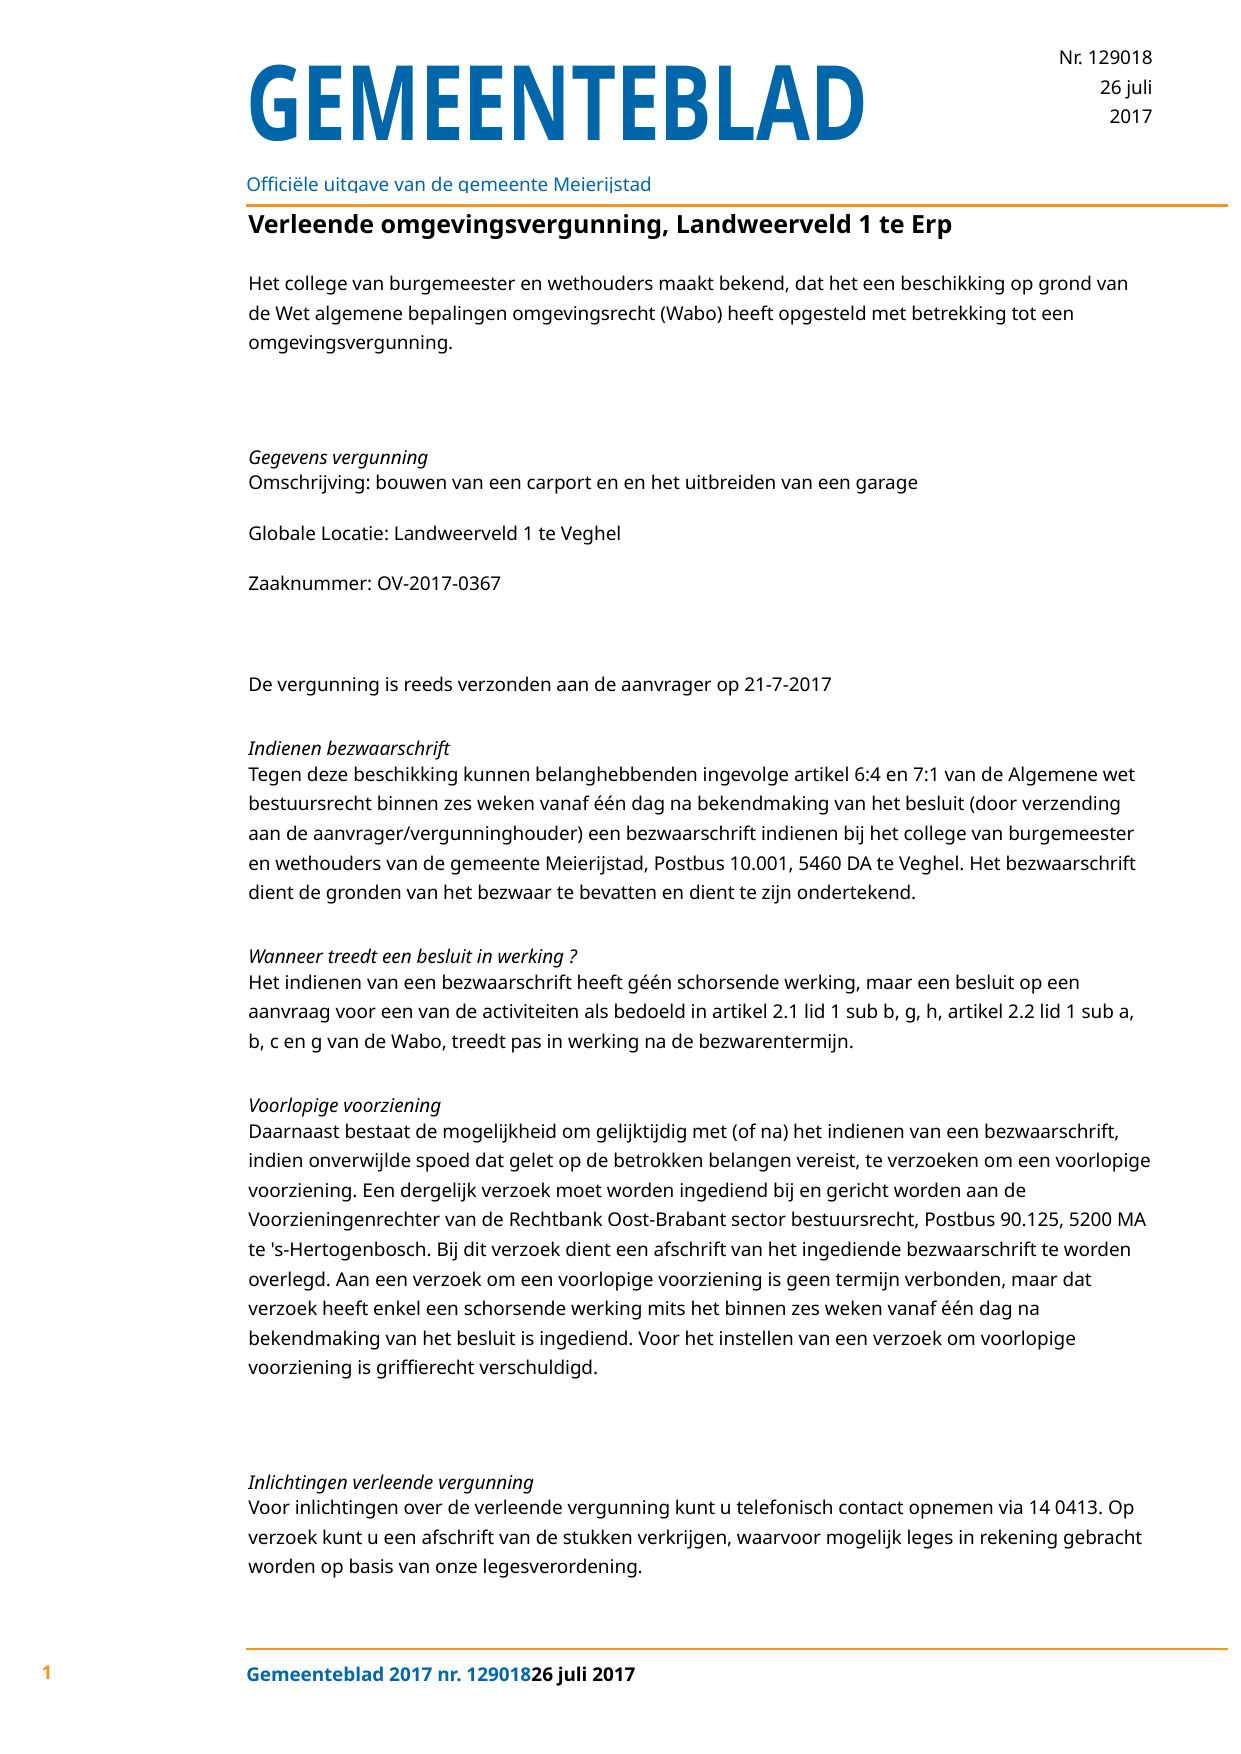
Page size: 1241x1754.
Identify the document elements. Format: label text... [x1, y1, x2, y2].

text De vergunning is reeds verzonden aan de aanvrager op 21-7-2017 [248, 671, 1152, 697]
text Voor inlichtingen over de verleende vergunning kunt u telefonisch contact opnemen via 14 0413. Op verzoek kunt u een afschrift van de stukken verkrijgen, waarvoor mogelijk leges in rekening gebracht worden op basis van onze legesverordening. [248, 1494, 1152, 1579]
text Globale Locatie: Landweerveld 1 te Veghel [248, 520, 1152, 546]
text Verleende omgevingsvergunning, Landweerveld 1 te Erp [248, 207, 1152, 241]
text Wanneer treedt een besluit in werking ? [248, 943, 1152, 969]
text Het indienen van een bezwaarschrift heeft géén schorsende werking, maar een besluit op een aanvraag voor een van de activiteiten als bedoeld in artikel 2.1 lid 1 sub b, g, h, artikel 2.2 lid 1 sub a, b, c en g van de Wabo, treedt pas in werking na de bezwarentermijn. [248, 969, 1152, 1054]
text Omschrijving: bouwen van een carport en en het uitbreiden van een garage [248, 469, 1152, 495]
text Voorlopige voorziening [248, 1092, 1152, 1118]
text Gegevens vergunning [248, 444, 1152, 469]
text Zaaknummer: OV-2017-0367 [248, 570, 1152, 596]
text Indienen bezwaarschrift [248, 735, 1152, 761]
text Daarnaast bestaat de mogelijkheid om gelijktijdig met (of na) het indienen van een bezwaarschrift, indien onverwijlde spoed dat gelet op de betrokken belangen vereist, te verzoeken om een voorlopige voorziening. Een dergelijk verzoek moet worden ingediend bij en gericht worden aan de Voorzieningenrechter van de Rechtbank Oost-Brabant sector bestuursrecht, Postbus 90.125, 5200 MA te 's-Hertogenbosch. Bij dit verzoek dient een afschrift van het ingediende bezwaarschrift te worden overlegd. Aan een verzoek om een voorlopige voorziening is geen termijn verbonden, maar dat verzoek heeft enkel een schorsende werking mits het binnen zes weken vanaf één dag na bekendmaking van het besluit is ingediend. Voor het instellen van een verzoek om voorlopige voorziening is griffierecht verschuldigd. [248, 1118, 1152, 1380]
picture [41, 47, 231, 172]
text Inlichtingen verleende vergunning [248, 1469, 1152, 1494]
text Het college van burgemeester en wethouders maakt bekend, dat het een beschikking op grond van de Wet algemene bepalingen omgevingsrecht (Wabo) heeft opgesteld met betrekking tot een omgevingsvergunning. [248, 270, 1152, 355]
text Tegen deze beschikking kunnen belanghebbenden ingevolge artikel 6:4 en 7:1 van de Algemene wet bestuursrecht binnen zes weken vanaf één dag na bekendmaking van het besluit (door verzending aan de aanvrager/vergunninghouder) een bezwaarschrift indienen bij het college van burgemeester en wethouders van de gemeente Meierijstad, Postbus 10.001, 5460 DA te Veghel. Het bezwaarschrift dient de gronden van het bezwaar te bevatten en dient te zijn ondertekend. [248, 761, 1152, 905]
